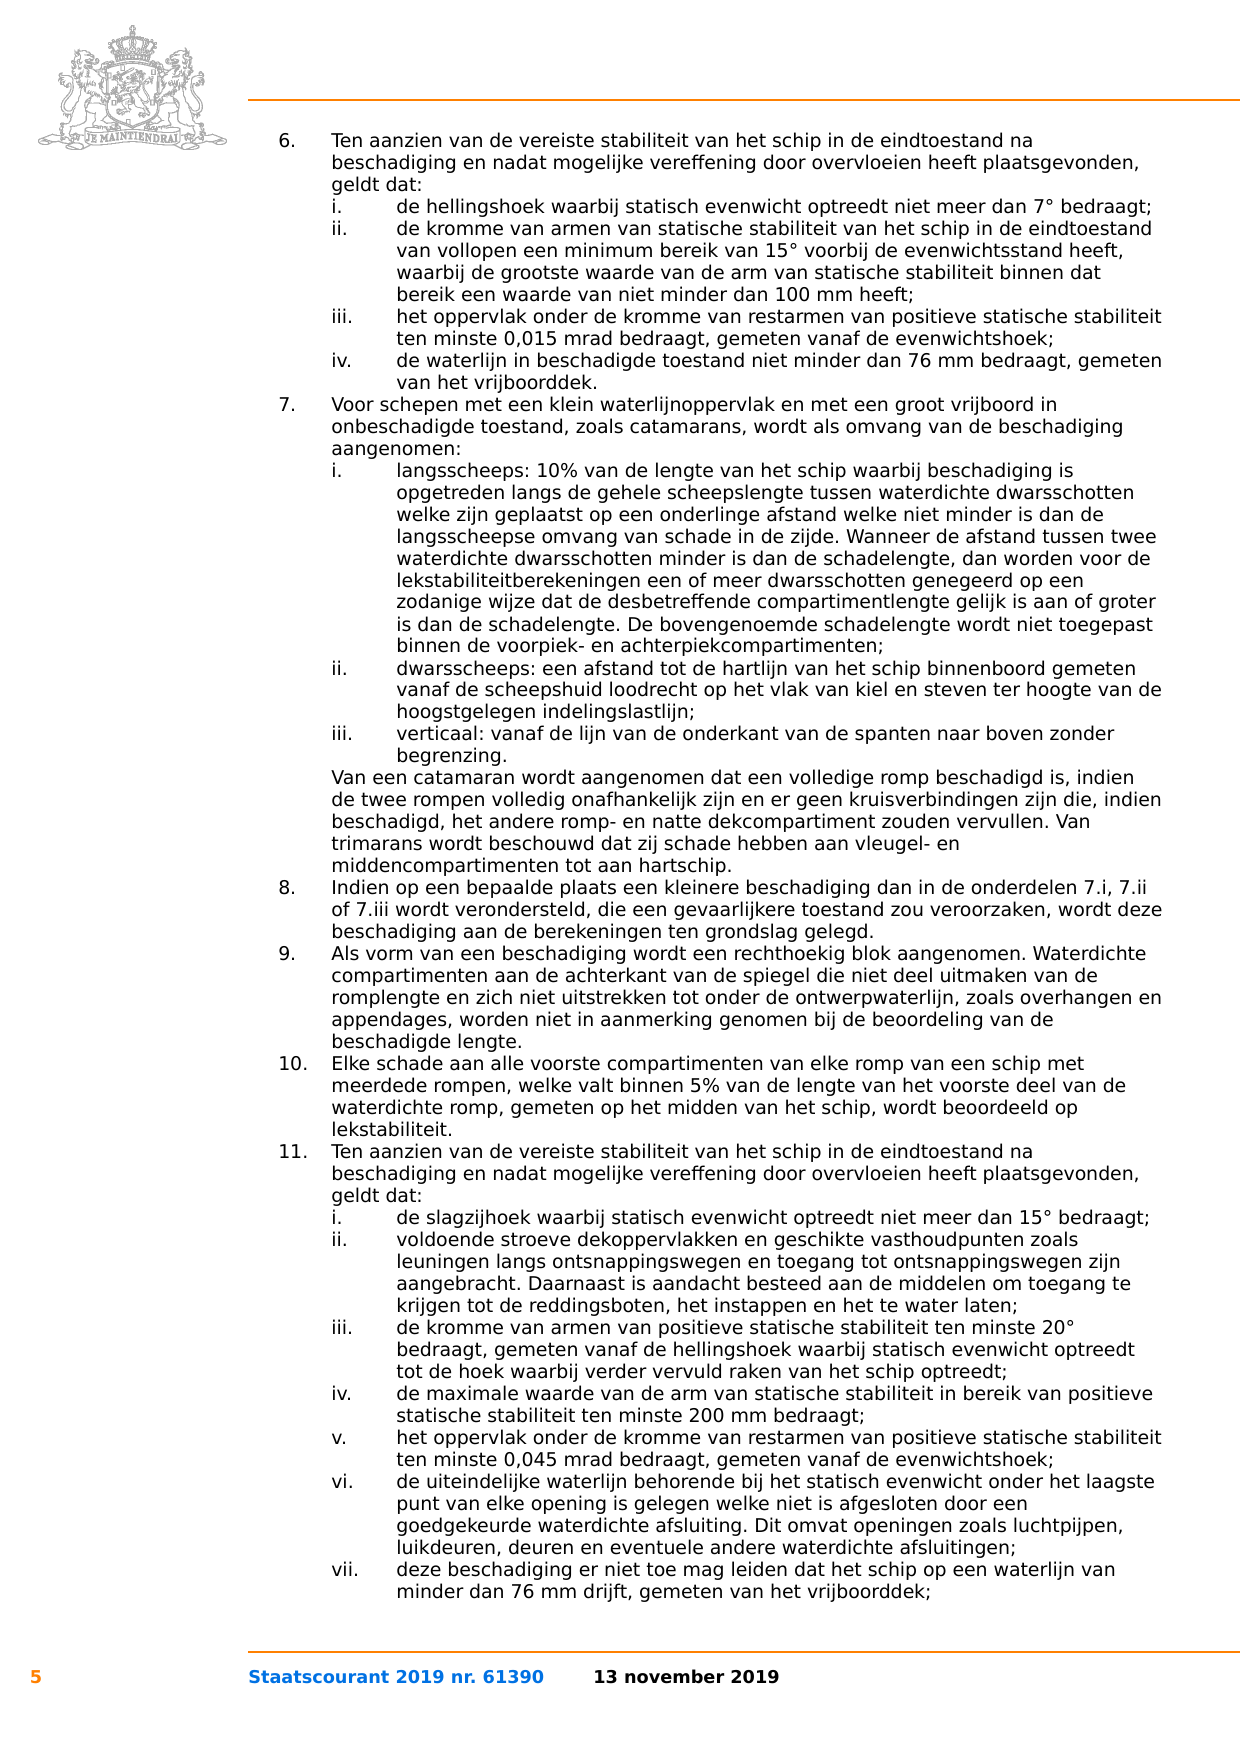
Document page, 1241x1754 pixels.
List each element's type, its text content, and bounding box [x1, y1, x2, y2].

text 7. Voor schepen met een klein waterlijnoppervlak en met een groot vrijboord in onbeschadigde toestand, zoals catamarans, wordt als omvang van de beschadiging aangenomen: [278, 394, 1163, 459]
text ii. de kromme van armen van statische stabiliteit van het schip in de eindtoestand van vollopen een minimum bereik van 15° voorbij de evenwichtsstand heeft, waarbij de grootste waarde van de arm van statische stabiliteit binnen dat bereik een waarde van niet minder dan 100 mm heeft; [331, 218, 1163, 306]
text i. langsscheeps: 10% van de lengte van het schip waarbij beschadiging is opgetreden langs de gehele scheepslengte tussen waterdichte dwarsschotten welke zijn geplaatst op een onderlinge afstand welke niet minder is dan de langsscheepse omvang van schade in de zijde. Wanneer de afstand tussen twee waterdichte dwarsschotten minder is dan de schadelengte, dan worden voor de lekstabiliteitberekeningen een of meer dwarsschotten genegeerd op een zodanige wijze dat de desbetreffende compartimentlengte gelijk is aan of groter is dan de schadelengte. De bovengenoemde schadelengte wordt niet toegepast binnen de voorpiek- en achterpiekcompartimenten; [331, 459, 1163, 657]
text i. de slagzĳhoek waarbij statisch evenwicht optreedt niet meer dan 15° bedraagt; [331, 1207, 1163, 1229]
text iii. verticaal: vanaf de lĳn van de onderkant van de spanten naar boven zonder begrenzing. [331, 723, 1163, 767]
text iv. de waterlijn in beschadigde toestand niet minder dan 76 mm bedraagt, gemeten van het vrijboorddek. [331, 350, 1163, 394]
text iv. de maximale waarde van de arm van statische stabiliteit in bereik van positieve statische stabiliteit ten minste 200 mm bedraagt; [331, 1383, 1163, 1427]
text ii. voldoende stroeve dekoppervlakken en geschikte vasthoudpunten zoals leuningen langs ontsnappingswegen en toegang tot ontsnappingswegen zijn aangebracht. Daarnaast is aandacht besteed aan de middelen om toegang te krijgen tot de reddingsboten, het instappen en het te water laten; [331, 1229, 1163, 1317]
text vi. de uiteindelijke waterlijn behorende bij het statisch evenwicht onder het laagste punt van elke opening is gelegen welke niet is afgesloten door een goedgekeurde waterdichte afsluiting. Dit omvat openingen zoals luchtpijpen, luikdeuren, deuren en eventuele andere waterdichte afsluitingen; [331, 1471, 1163, 1558]
text Van een catamaran wordt aangenomen dat een volledige romp beschadigd is, indien de twee rompen volledig onafhankelijk zijn en er geen kruisverbindingen zijn die, indien beschadigd, het andere romp- en natte dekcompartiment zouden vervullen. Van trimarans wordt beschouwd dat zij schade hebben aan vleugel- en middencompartimenten tot aan hartschip. [331, 767, 1163, 877]
text 11. Ten aanzien van de vereiste stabiliteit van het schip in de eindtoestand na beschadiging en nadat mogelĳke vereffening door overvloeien heeft plaatsgevonden, geldt dat: [278, 1141, 1163, 1207]
text 8. Indien op een bepaalde plaats een kleinere beschadiging dan in de onderdelen 7.i, 7.ii of 7.iii wordt verondersteld, die een gevaarlĳkere toestand zou veroorzaken, wordt deze beschadiging aan de berekeningen ten grondslag gelegd. [278, 877, 1163, 943]
text iii. de kromme van armen van positieve statische stabiliteit ten minste 20° bedraagt, gemeten vanaf de hellingshoek waarbĳ statisch evenwicht optreedt tot de hoek waarbĳ verder vervuld raken van het schip optreedt; [331, 1317, 1163, 1383]
text vii. deze beschadiging er niet toe mag leiden dat het schip op een waterlijn van minder dan 76 mm drijft, gemeten van het vrijboorddek; [331, 1558, 1163, 1602]
text 9. Als vorm van een beschadiging wordt een rechthoekig blok aangenomen. Waterdichte compartimenten aan de achterkant van de spiegel die niet deel uitmaken van de romplengte en zich niet uitstrekken tot onder de ontwerpwaterlijn, zoals overhangen en appendages, worden niet in aanmerking genomen bij de beoordeling van de beschadigde lengte. [278, 943, 1163, 1053]
picture [38, 25, 227, 150]
text 10. Elke schade aan alle voorste compartimenten van elke romp van een schip met meerdede rompen, welke valt binnen 5% van de lengte van het voorste deel van de waterdichte romp, gemeten op het midden van het schip, wordt beoordeeld op lekstabiliteit. [278, 1053, 1163, 1141]
text v. het oppervlak onder de kromme van restarmen van positieve statische stabiliteit ten minste 0,045 mrad bedraagt, gemeten vanaf de evenwichtshoek; [331, 1427, 1163, 1471]
text 6. Ten aanzien van de vereiste stabiliteit van het schip in de eindtoestand na beschadiging en nadat mogelĳke vereffening door overvloeien heeft plaatsgevonden, geldt dat: [278, 130, 1163, 196]
text ii. dwarsscheeps: een afstand tot de hartlijn van het schip binnenboord gemeten vanaf de scheepshuid loodrecht op het vlak van kiel en steven ter hoogte van de hoogstgelegen indelingslastlĳn; [331, 657, 1163, 723]
text i. de hellingshoek waarbij statisch evenwicht optreedt niet meer dan 7° bedraagt; [331, 196, 1163, 218]
text iii. het oppervlak onder de kromme van restarmen van positieve statische stabiliteit ten minste 0,015 mrad bedraagt, gemeten vanaf de evenwichtshoek; [331, 306, 1163, 350]
